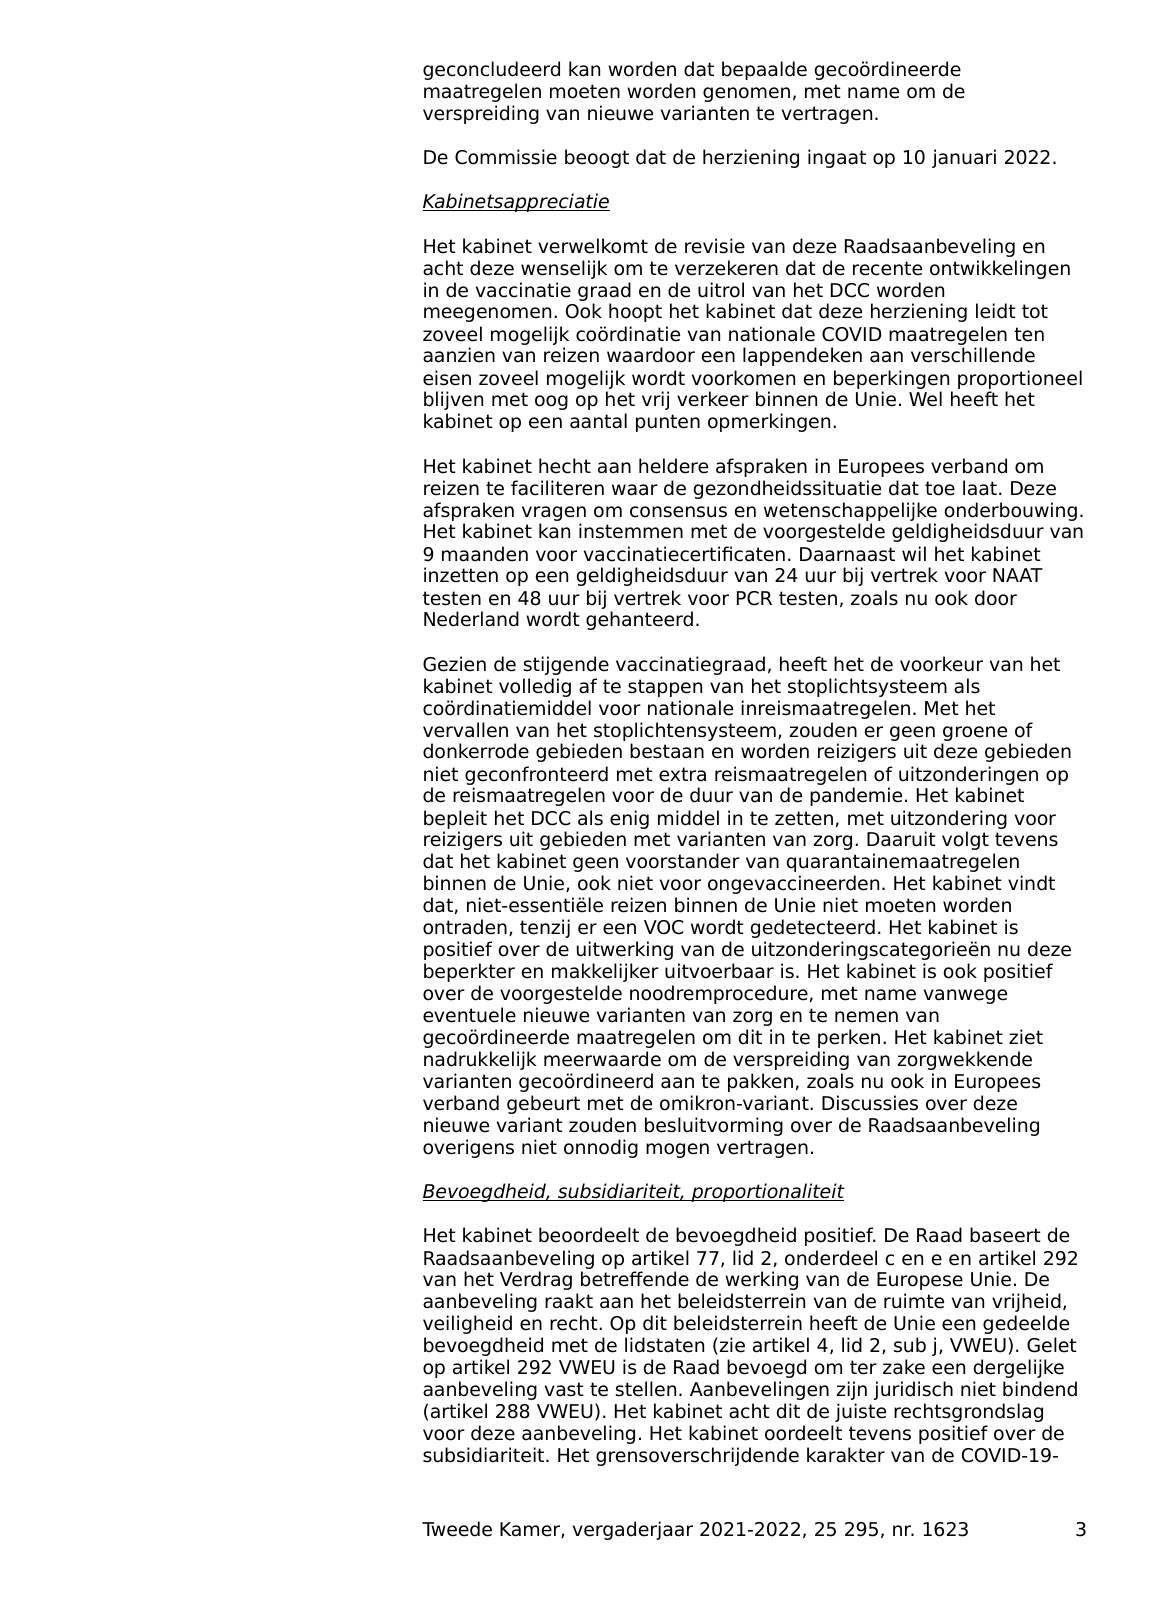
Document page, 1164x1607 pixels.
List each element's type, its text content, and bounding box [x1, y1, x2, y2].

text Gezien de stijgende vaccinatiegraad, heeft het de voorkeur van het kabinet volledig af te stappen van het stoplichtsysteem als coördinatiemiddel voor nationale inreismaatregelen. Met het vervallen van het stoplichtensysteem, zouden er geen groene of donkerrode gebieden bestaan en worden reizigers uit deze gebieden niet geconfronteerd met extra reismaatregelen of uitzonderingen op de reismaatregelen voor de duur van de pandemie. Het kabinet bepleit het DCC als enig middel in te zetten, met uitzondering voor reizigers uit gebieden met varianten van zorg. Daaruit volgt tevens dat het kabinet geen voorstander van quarantainemaatregelen binnen de Unie, ook niet voor ongevaccineerden. Het kabinet vindt dat, niet-essentiële reizen binnen de Unie niet moeten worden ontraden, tenzij er een VOC wordt gedetecteerd. Het kabinet is positief over de uitwerking van de uitzonderingscategorieën nu deze beperkter en makkelijker uitvoerbaar is. Het kabinet is ook positief over de voorgestelde noodremprocedure, met name vanwege eventuele nieuwe varianten van zorg en te nemen van gecoördineerde maatregelen om dit in te perken. Het kabinet ziet nadrukkelijk meerwaarde om de verspreiding van zorgwekkende varianten gecoördineerd aan te pakken, zoals nu ook in Europees verband gebeurt met de omikron-variant. Discussies over deze nieuwe variant zouden besluitvorming over de Raadsaanbeveling overigens niet onnodig mogen vertragen. [422, 653, 1087, 1159]
text Het kabinet beoordeelt de bevoegdheid positief. De Raad baseert de Raadsaanbeveling op artikel 77, lid 2, onderdeel c en e en artikel 292 van het Verdrag betreffende de werking van de Europese Unie. De aanbeveling raakt aan het beleidsterrein van de ruimte van vrijheid, veiligheid en recht. Op dit beleidsterrein heeft de Unie een gedeelde bevoegdheid met de lidstaten (zie artikel 4, lid 2, sub j, VWEU). Gelet op artikel 292 VWEU is de Raad bevoegd om ter zake een dergelijke aanbeveling vast te stellen. Aanbevelingen zijn juridisch niet bindend (artikel 288 VWEU). Het kabinet acht dit de juiste rechtsgrondslag voor deze aanbeveling. Het kabinet oordeelt tevens positief over de subsidiariteit. Het grensoverschrijdende karakter van de COVID-19- [422, 1225, 1087, 1467]
text De Commissie beoogt dat de herziening ingaat op 10 januari 2022. [422, 147, 1087, 169]
text Het kabinet hecht aan heldere afspraken in Europees verband om reizen te faciliteren waar de gezondheidssituatie dat toe laat. Deze afspraken vragen om consensus en wetenschappelijke onderbouwing. Het kabinet kan instemmen met de voorgestelde geldigheidsduur van 9 maanden voor vaccinatiecertificaten. Daarnaast wil het kabinet inzetten op een geldigheidsduur van 24 uur bij vertrek voor NAAT testen en 48 uur bij vertrek voor PCR testen, zoals nu ook door Nederland wordt gehanteerd. [422, 456, 1087, 631]
text geconcludeerd kan worden dat bepaalde gecoördineerde maatregelen moeten worden genomen, met name om de verspreiding van nieuwe varianten te vertragen. [422, 59, 1087, 125]
subtitle Bevoegdheid, subsidiariteit, proportionaliteit [422, 1181, 1087, 1203]
subtitle Kabinetsappreciatie [422, 191, 1087, 213]
text Het kabinet verwelkomt de revisie van deze Raadsaanbeveling en acht deze wenselijk om te verzekeren dat de recente ontwikkelingen in de vaccinatie graad en de uitrol van het DCC worden meegenomen. Ook hoopt het kabinet dat deze herziening leidt tot zoveel mogelijk coördinatie van nationale COVID maatregelen ten aanzien van reizen waardoor een lappendeken aan verschillende eisen zoveel mogelijk wordt voorkomen en beperkingen proportioneel blijven met oog op het vrij verkeer binnen de Unie. Wel heeft het kabinet op een aantal punten opmerkingen. [422, 236, 1087, 433]
